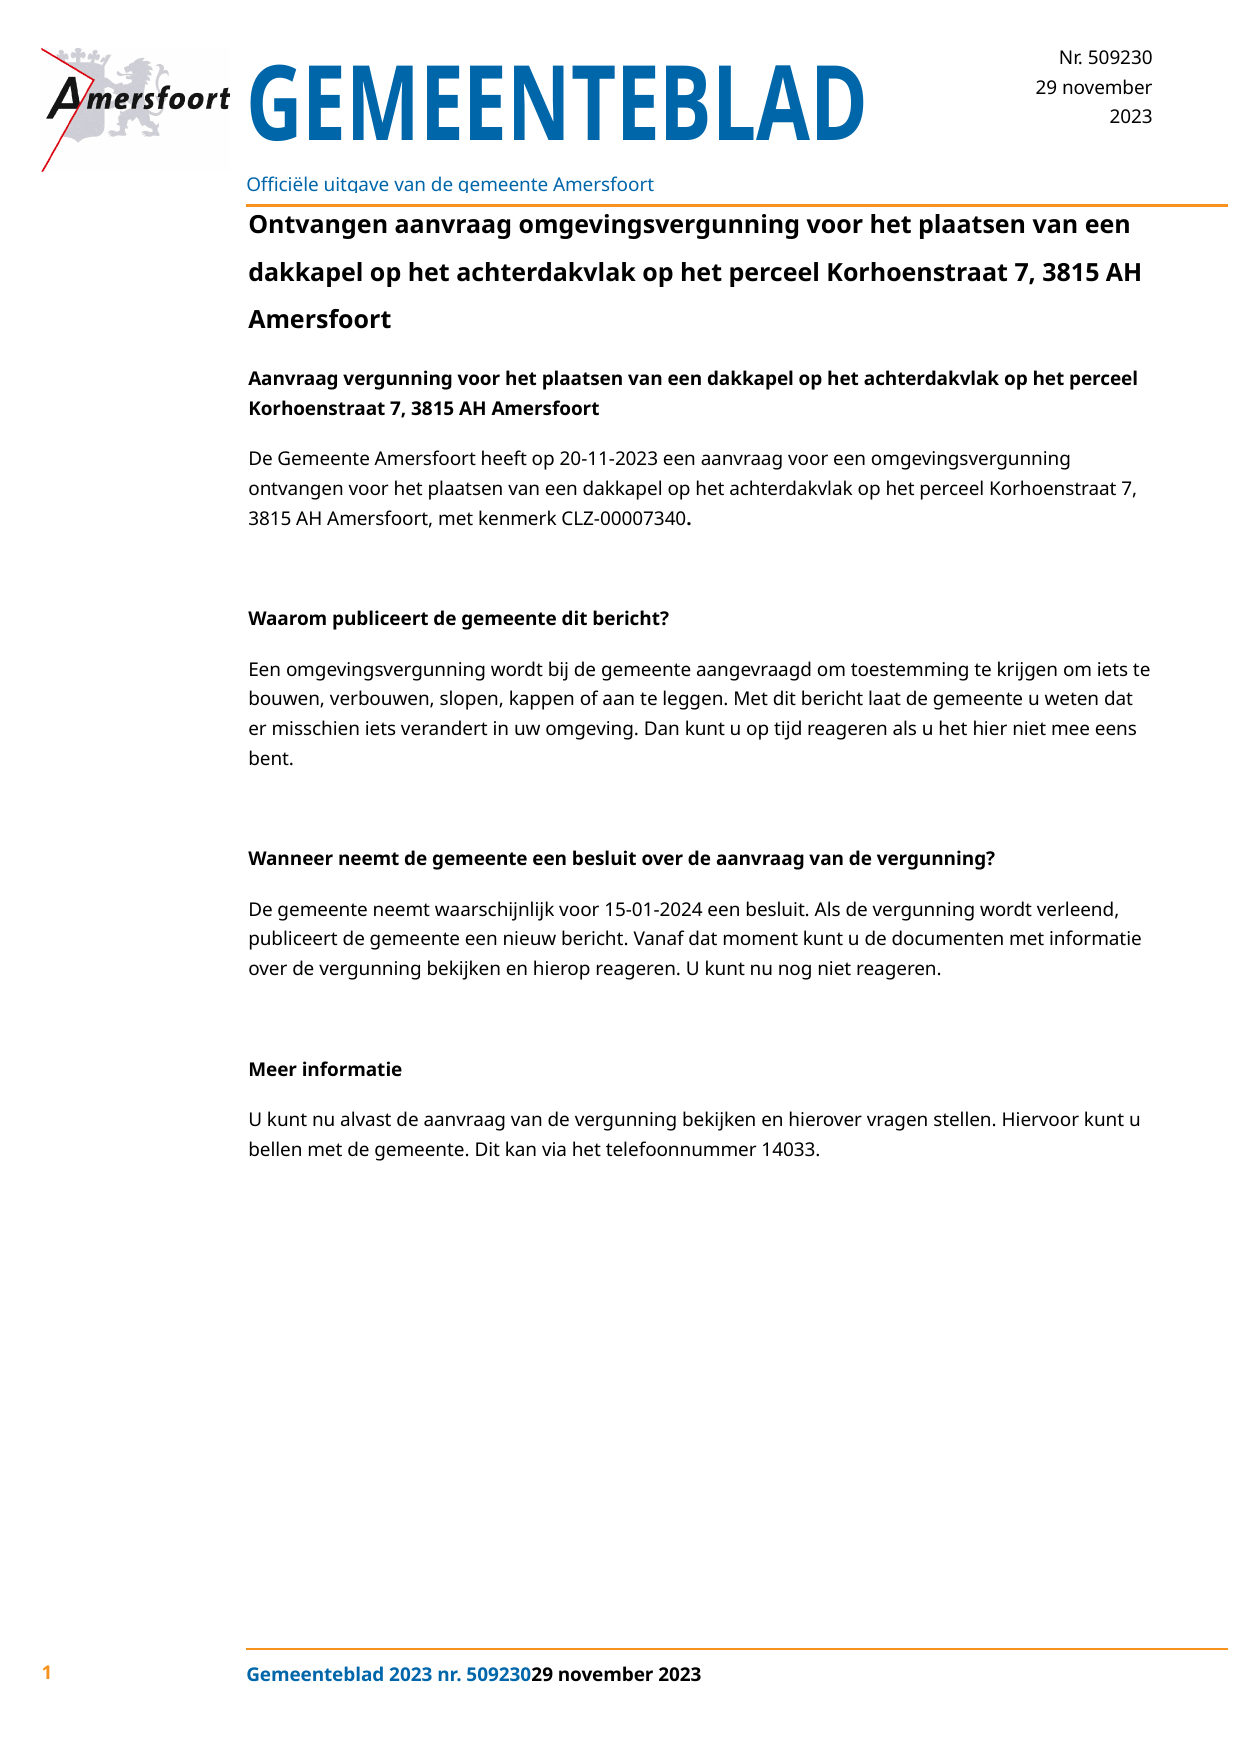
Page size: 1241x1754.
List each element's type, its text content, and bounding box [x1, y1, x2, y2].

text U kunt nu alvast de aanvraag van de vergunning bekijken en hierover vragen stellen. Hiervoor kunt u bellen met de gemeente. Dit kan via het telefoonnummer 14033. [248, 1106, 1152, 1162]
text Wanneer neemt de gemeente een besluit over de aanvraag van de vergunning? [248, 846, 1152, 871]
text De gemeente neemt waarschijnlijk voor 15-01-2024 een besluit. Als de vergunning wordt verleend, publiceert de gemeente een nieuw bericht. Vanaf dat moment kunt u de documenten met informatie over de vergunning bekijken en hierop reageren. U kunt nu nog niet reageren. [248, 896, 1152, 981]
text De Gemeente Amersfoort heeft op 20-11-2023 een aanvraag voor een omgevingsvergunning ontvangen voor het plaatsen van een dakkapel op het achterdakvlak op het perceel Korhoenstraat 7, 3815 AH Amersfoort, met kenmerk CLZ-00007340. [248, 446, 1152, 530]
text Waarom publiceert de gemeente dit bericht? [248, 606, 1152, 631]
text Meer informatie [248, 1056, 1152, 1082]
text Ontvangen aanvraag omgevingsvergunning voor het plaatsen van een dakkapel op het achterdakvlak op het perceel Korhoenstraat 7, 3815 AH Amersfoort [248, 207, 1152, 336]
text Een omgevingsvergunning wordt bij de gemeente aangevraagd om toestemming te krijgen om iets te bouwen, verbouwen, slopen, kappen of aan te leggen. Met dit bericht laat de gemeente u weten dat er misschien iets verandert in uw omgeving. Dan kunt u op tijd reageren als u het hier niet mee eens bent. [248, 656, 1152, 770]
text Aanvraag vergunning voor het plaatsen van een dakkapel op het achterdakvlak op het perceel Korhoenstraat 7, 3815 AH Amersfoort [248, 366, 1152, 421]
picture [41, 47, 231, 172]
